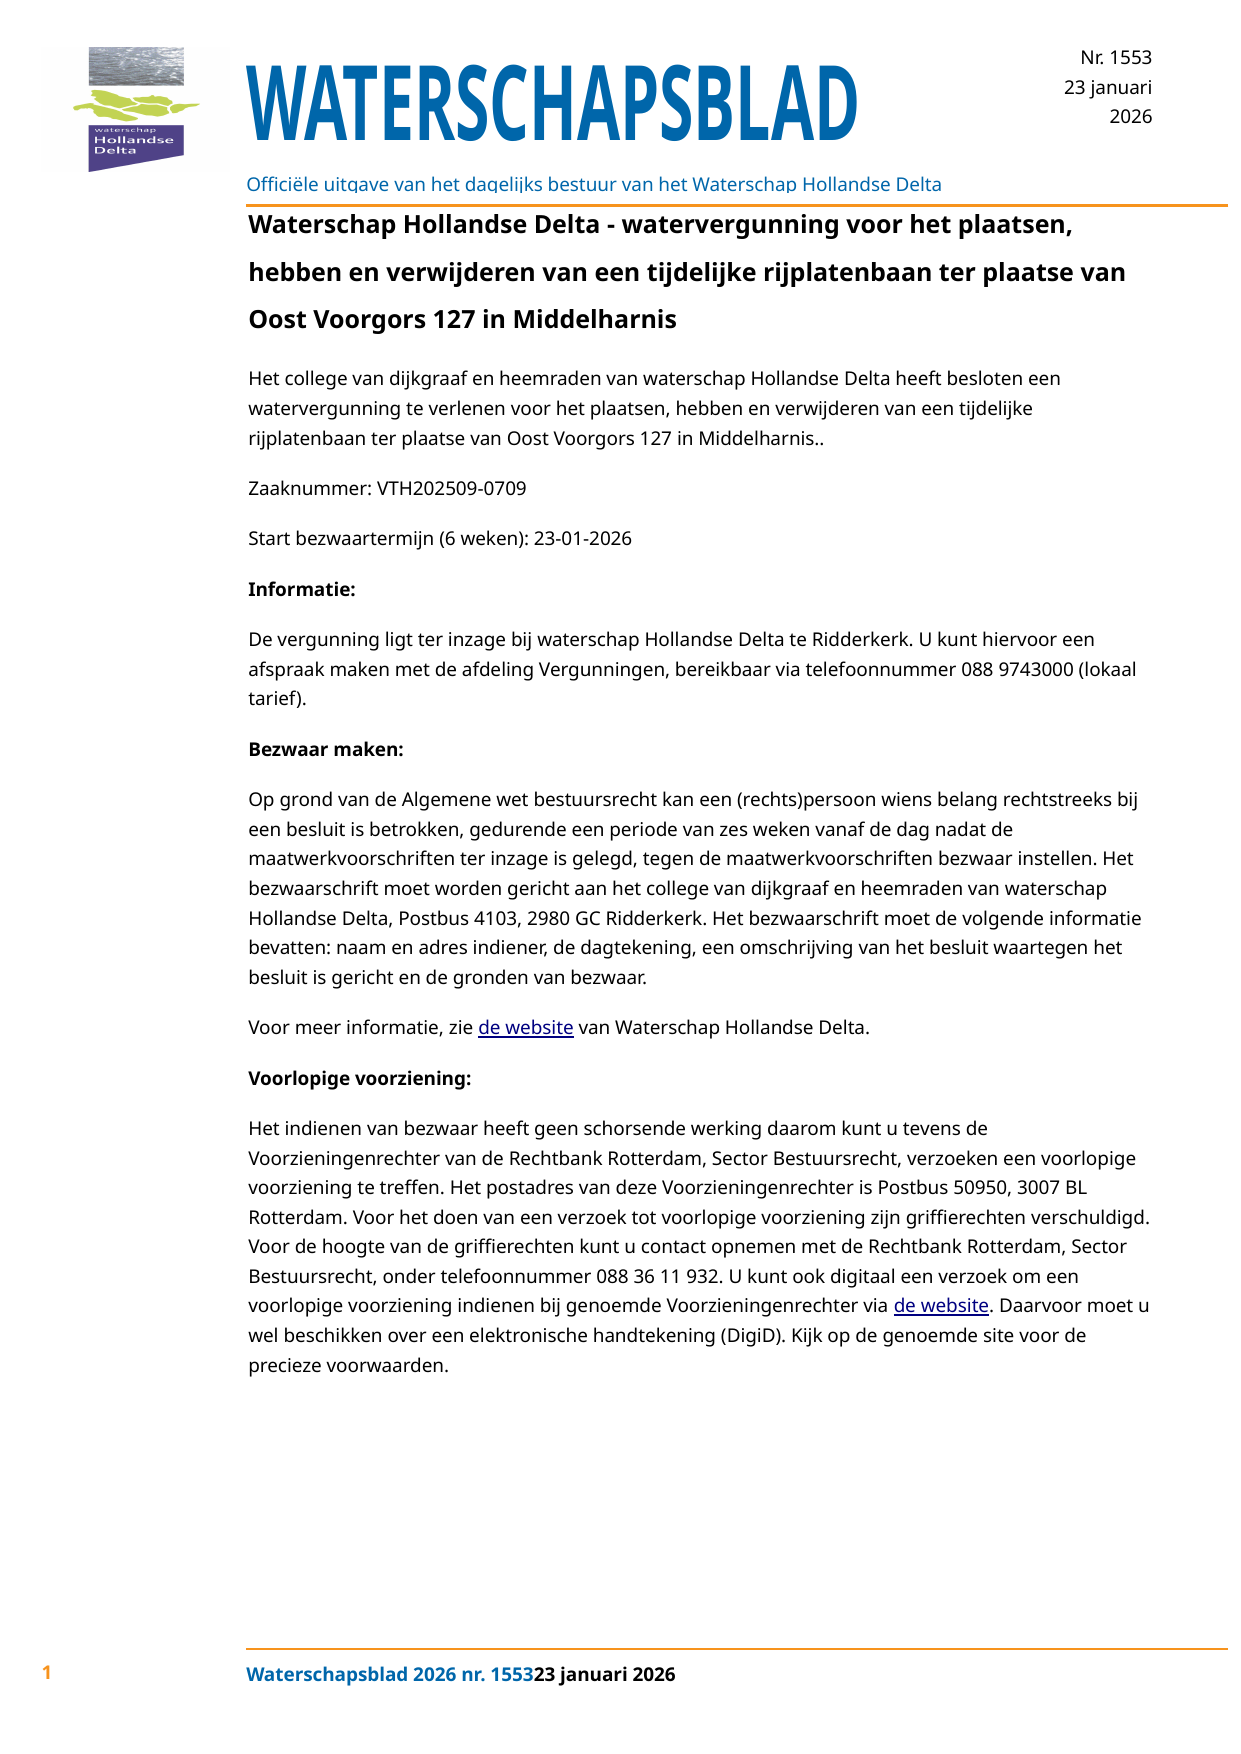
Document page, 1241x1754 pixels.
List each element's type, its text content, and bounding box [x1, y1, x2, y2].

text De vergunning ligt ter inzage bij waterschap Hollandse Delta te Ridderkerk. U kunt hiervoor een afspraak maken met de afdeling Vergunningen, bereikbaar via telefoonnummer 088 9743000 (lokaal tarief). [248, 626, 1152, 711]
text Voor meer informatie, zie de website van Waterschap Hollandse Delta. [248, 1014, 1152, 1040]
text Voorlopige voorziening: [248, 1065, 1152, 1090]
picture [41, 47, 231, 172]
text Informatie: [248, 576, 1152, 602]
text Op grond van de Algemene wet bestuursrecht kan een (rechts)persoon wiens belang rechtstreeks bij een besluit is betrokken, gedurende een periode van zes weken vanaf de dag nadat de maatwerkvoorschriften ter inzage is gelegd, tegen de maatwerkvoorschriften bezwaar instellen. Het bezwaarschrift moet worden gericht aan het college van dijkgraaf en heemraden van waterschap Hollandse Delta, Postbus 4103, 2980 GC Ridderkerk. Het bezwaarschrift moet de volgende informatie bevatten: naam en adres indiener, de dagtekening, een omschrijving van het besluit waartegen het besluit is gericht en de gronden van bezwaar. [248, 786, 1152, 989]
text Zaaknummer: VTH202509-0709 [248, 475, 1152, 501]
text Het college van dijkgraaf en heemraden van waterschap Hollandse Delta heeft besloten een watervergunning te verlenen voor het plaatsen, hebben en verwijderen van een tijdelijke rijplatenbaan ter plaatse van Oost Voorgors 127 in Middelharnis.. [248, 366, 1152, 450]
text Het indienen van bezwaar heeft geen schorsende werking daarom kunt u tevens de Voorzieningenrechter van de Rechtbank Rotterdam, Sector Bestuursrecht, verzoeken een voorlopige voorziening te treffen. Het postadres van deze Voorzieningenrechter is Postbus 50950, 3007 BL Rotterdam. Voor het doen van een verzoek tot voorlopige voorziening zijn griffierechten verschuldigd. Voor de hoogte van de griffierechten kunt u contact opnemen met de Rechtbank Rotterdam, Sector Bestuursrecht, onder telefoonnummer 088 36 11 932. U kunt ook digitaal een verzoek om een voorlopige voorziening indienen bij genoemde Voorzieningenrechter via de website. Daarvoor moet u wel beschikken over een elektronische handtekening (DigiD). Kijk op de genoemde site voor de precieze voorwaarden. [248, 1115, 1152, 1377]
text Start bezwaartermijn (6 weken): 23-01-2026 [248, 526, 1152, 551]
text Waterschap Hollandse Delta - watervergunning voor het plaatsen, hebben en verwijderen van een tijdelijke rijplatenbaan ter plaatse van Oost Voorgors 127 in Middelharnis [248, 207, 1152, 336]
text Bezwaar maken: [248, 736, 1152, 762]
